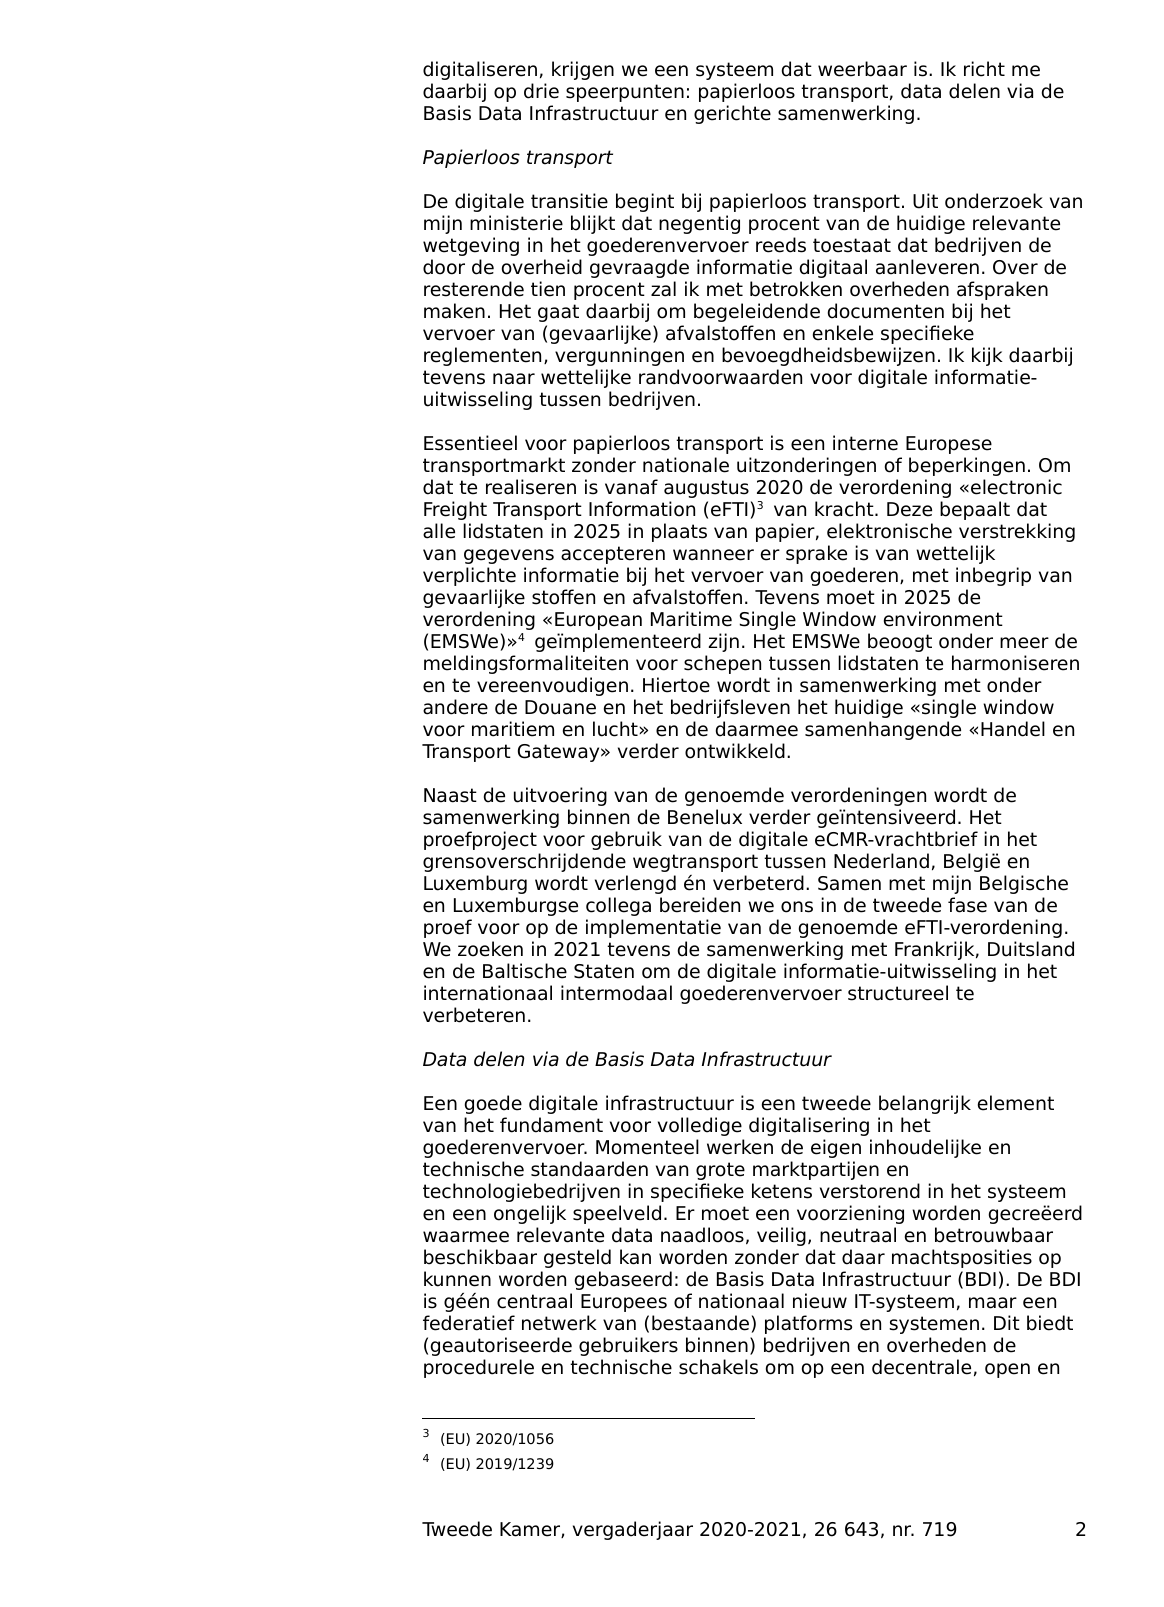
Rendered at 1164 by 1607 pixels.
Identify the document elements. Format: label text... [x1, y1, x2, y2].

subtitle Data delen via de Basis Data Infrastructuur [422, 1049, 1087, 1071]
subtitle Papierloos transport [422, 147, 1087, 169]
text Naast de uitvoering van de genoemde verordeningen wordt de samenwerking binnen de Benelux verder geïntensiveerd. Het proefproject voor gebruik van de digitale eCMR-vrachtbrief in het grensoverschrijdende wegtransport tussen Nederland, België en Luxemburg wordt verlengd én verbeterd. Samen met mijn Belgische en Luxemburgse collega bereiden we ons in de tweede fase van de proef voor op de implementatie van de genoemde eFTI-verordening. We zoeken in 2021 tevens de samenwerking met Frankrijk, Duitsland en de Baltische Staten om de digitale informatie-uitwisseling in het internationaal intermodaal goederenvervoer structureel te verbeteren. [422, 785, 1087, 1027]
text (EU) 2020/1056 [422, 1427, 1087, 1449]
text De digitale transitie begint bij papierloos transport. Uit onderzoek van mijn ministerie blijkt dat negentig procent van de huidige relevante wetgeving in het goederenvervoer reeds toestaat dat bedrijven de door de overheid gevraagde informatie digitaal aanleveren. Over de resterende tien procent zal ik met betrokken overheden afspraken maken. Het gaat daarbij om begeleidende documenten bij het vervoer van (gevaarlijke) afvalstoffen en enkele specifieke reglementen, vergunningen en bevoegdheidsbewijzen. Ik kijk daarbij tevens naar wettelijke randvoorwaarden voor digitale informatie-uitwisseling tussen bedrijven. [422, 191, 1087, 411]
text Een goede digitale infrastructuur is een tweede belangrijk element van het fundament voor volledige digitalisering in het goederenvervoer. Momenteel werken de eigen inhoudelijke en technische standaarden van grote marktpartijen en technologiebedrijven in specifieke ketens verstorend in het systeem en een ongelijk speelveld. Er moet een voorziening worden gecreëerd waarmee relevante data naadloos, veilig, neutraal en betrouwbaar beschikbaar gesteld kan worden zonder dat daar machtsposities op kunnen worden gebaseerd: de Basis Data Infrastructuur (BDI). De BDI is géén centraal Europees of nationaal nieuw IT-systeem, maar een federatief netwerk van (bestaande) platforms en systemen. Dit biedt (geautoriseerde gebruikers binnen) bedrijven en overheden de procedurele en technische schakels om op een decentrale, open en [422, 1093, 1087, 1379]
text digitaliseren, krijgen we een systeem dat weerbaar is. Ik richt me daarbij op drie speerpunten: papierloos transport, data delen via de Basis Data Infrastructuur en gerichte samenwerking. [422, 59, 1087, 125]
text (EU) 2019/1239 [422, 1452, 1087, 1474]
text Essentieel voor papierloos transport is een interne Europese transportmarkt zonder nationale uitzonderingen of beperkingen. Om dat te realiseren is vanaf augustus 2020 de verordening «electronic Freight Transport Information (eFTI) van kracht. Deze bepaalt dat alle lidstaten in 2025 in plaats van papier, elektronische verstrekking van gegevens accepteren wanneer er sprake is van wettelijk verplichte informatie bij het vervoer van goederen, met inbegrip van gevaarlijke stoffen en afvalstoffen. Tevens moet in 2025 de verordening «European Maritime Single Window environment (EMSWe)» geïmplementeerd zijn. Het EMSWe beoogt onder meer de meldingsformaliteiten voor schepen tussen lidstaten te harmoniseren en te vereenvoudigen. Hiertoe wordt in samenwerking met onder andere de Douane en het bedrijfsleven het huidige «single window voor maritiem en lucht» en de daarmee samenhangende «Handel en Transport Gateway» verder ontwikkeld. [422, 433, 1087, 763]
